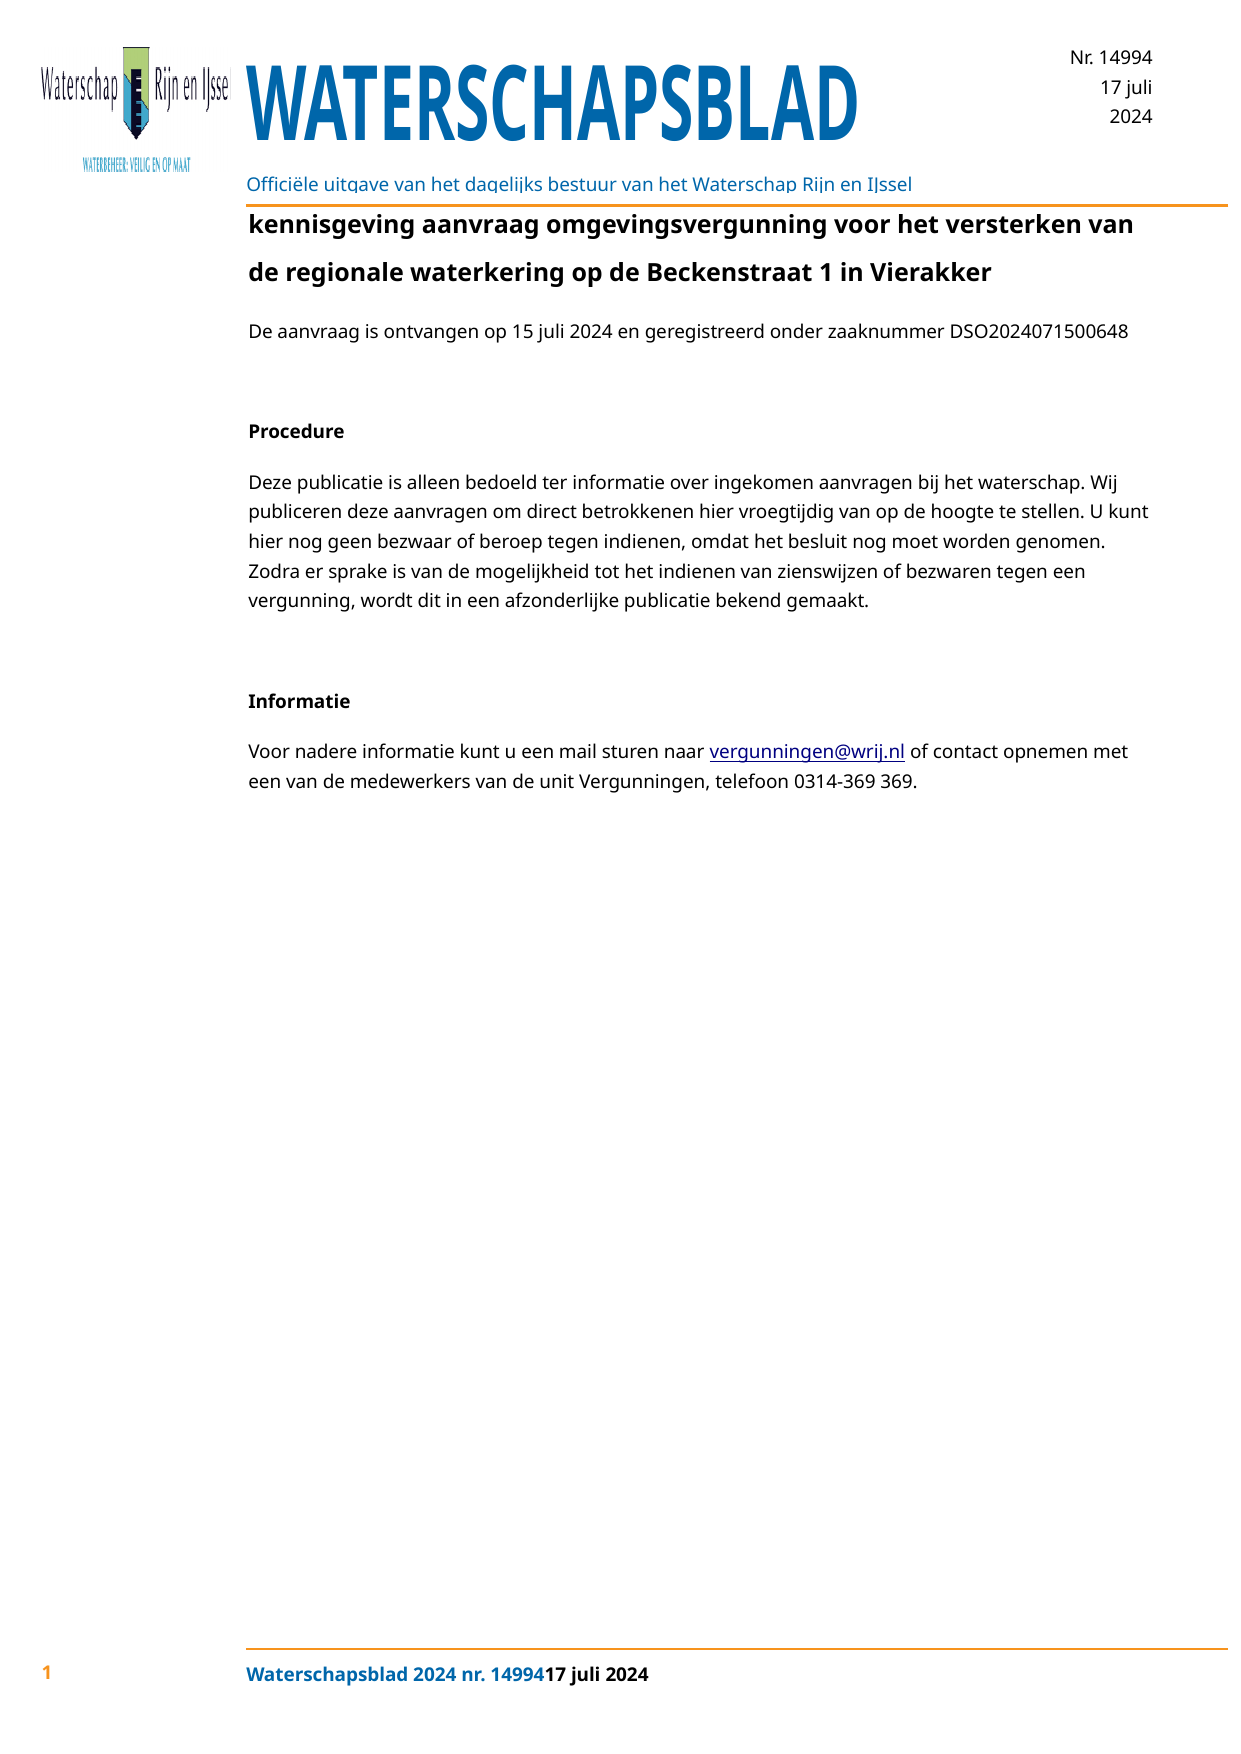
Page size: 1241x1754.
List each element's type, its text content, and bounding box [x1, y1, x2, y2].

text kennisgeving aanvraag omgevingsvergunning voor het versterken van de regionale waterkering op de Beckenstraat 1 in Vierakker [248, 207, 1152, 288]
picture [41, 47, 231, 172]
text Procedure [248, 419, 1152, 444]
text De aanvraag is ontvangen op 15 juli 2024 en geregistreerd onder zaaknummer DSO2024071500648 [248, 318, 1152, 344]
text Informatie [248, 688, 1152, 714]
text Voor nadere informatie kunt u een mail sturen naar vergunningen@wrij.nl of contact opnemen met een van de medewerkers van de unit Vergunningen, telefoon 0314-369 369. [248, 739, 1152, 794]
text Deze publicatie is alleen bedoeld ter informatie over ingekomen aanvragen bij het waterschap. Wij publiceren deze aanvragen om direct betrokkenen hier vroegtijdig van op de hoogte te stellen. U kunt hier nog geen bezwaar of beroep tegen indienen, omdat het besluit nog moet worden genomen. Zodra er sprake is van de mogelijkheid tot het indienen van zienswijzen of bezwaren tegen een vergunning, wordt dit in een afzonderlijke publicatie bekend gemaakt. [248, 469, 1152, 613]
